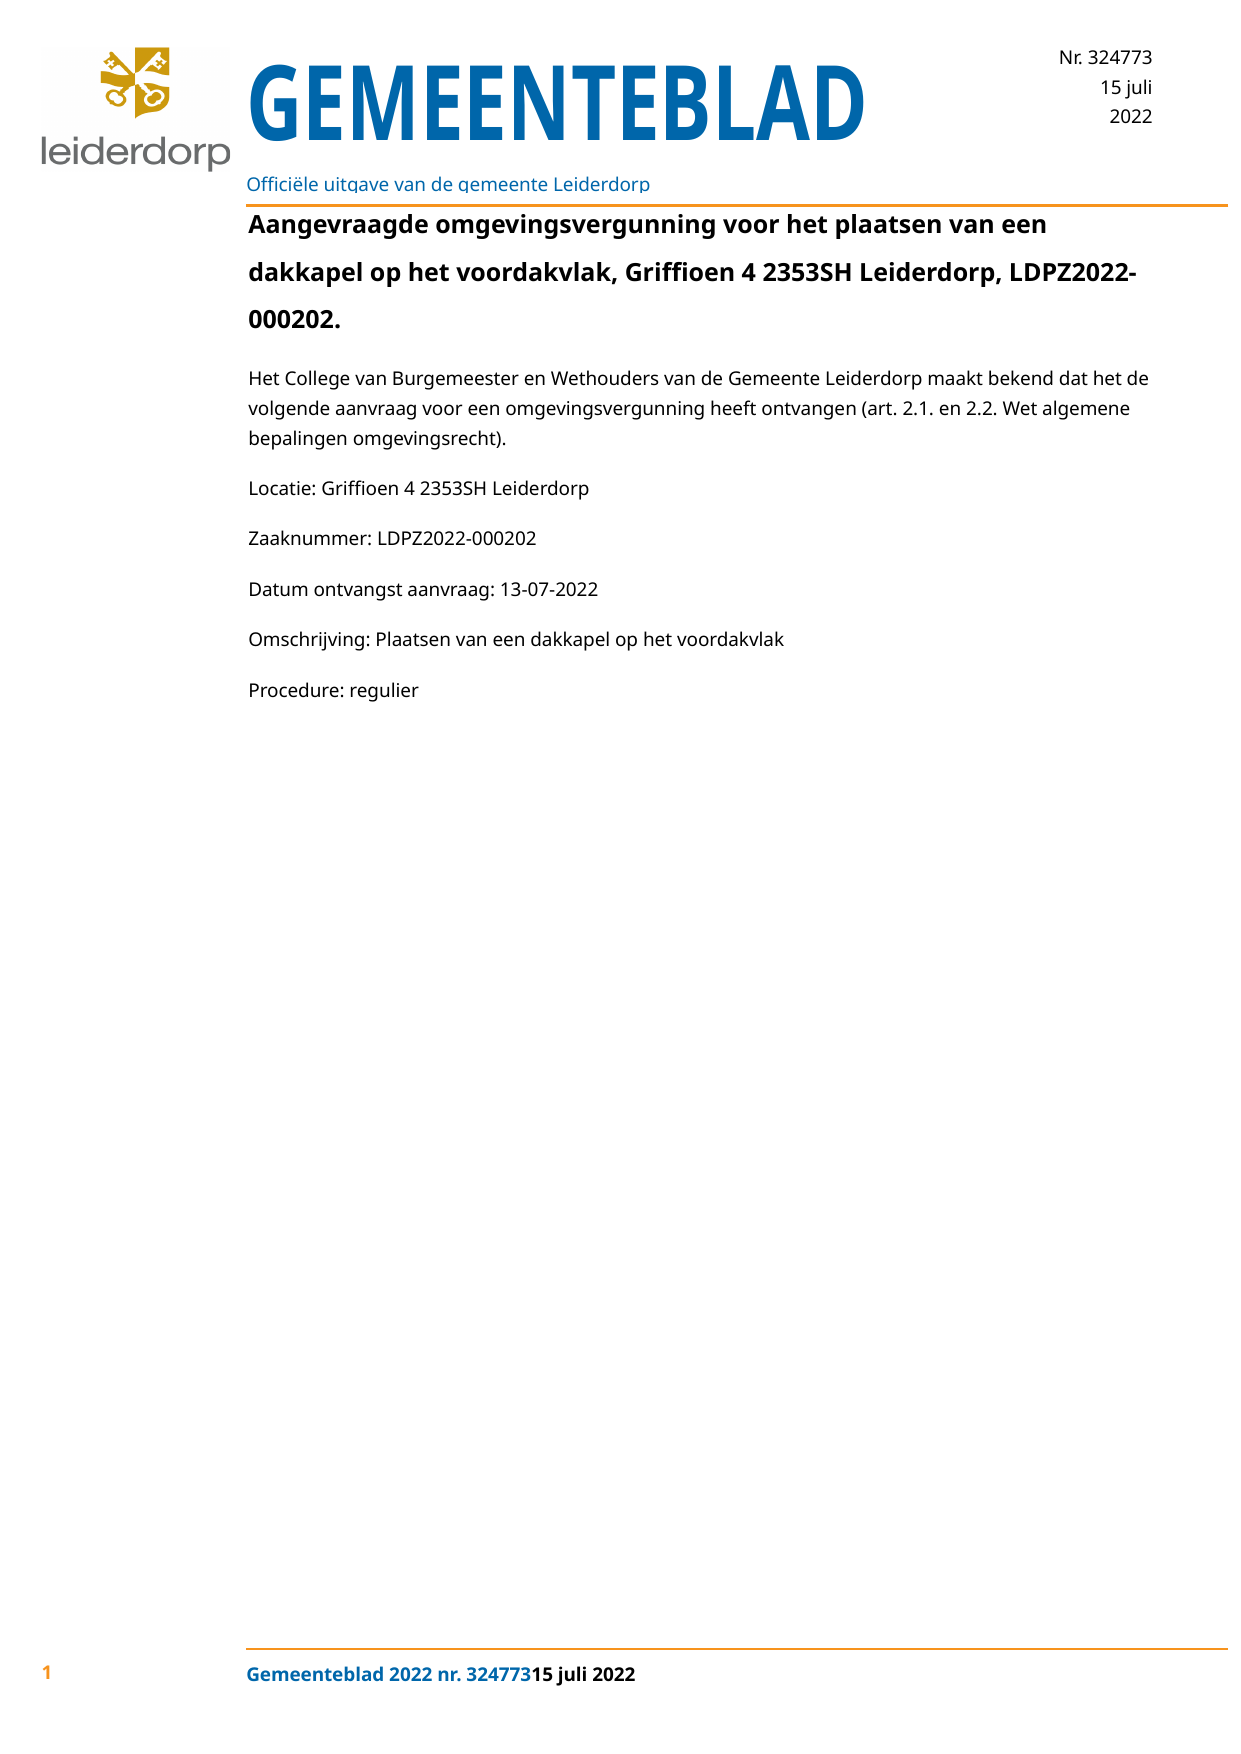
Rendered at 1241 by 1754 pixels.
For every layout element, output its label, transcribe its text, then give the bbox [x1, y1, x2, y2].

picture [41, 47, 231, 172]
text Aangevraagde omgevingsvergunning voor het plaatsen van een dakkapel op het voordakvlak, Griffioen 4 2353SH Leiderdorp, LDPZ2022-000202. [248, 207, 1152, 336]
text Het College van Burgemeester en Wethouders van de Gemeente Leiderdorp maakt bekend dat het de volgende aanvraag voor een omgevingsvergunning heeft ontvangen (art. 2.1. en 2.2. Wet algemene bepalingen omgevingsrecht). [248, 366, 1152, 450]
text Locatie: Griffioen 4 2353SH Leiderdorp [248, 475, 1152, 501]
text Procedure: regulier [248, 677, 1152, 702]
text Zaaknummer: LDPZ2022-000202 [248, 526, 1152, 551]
text Omschrijving: Plaatsen van een dakkapel op het voordakvlak [248, 626, 1152, 652]
text Datum ontvangst aanvraag: 13-07-2022 [248, 576, 1152, 602]
